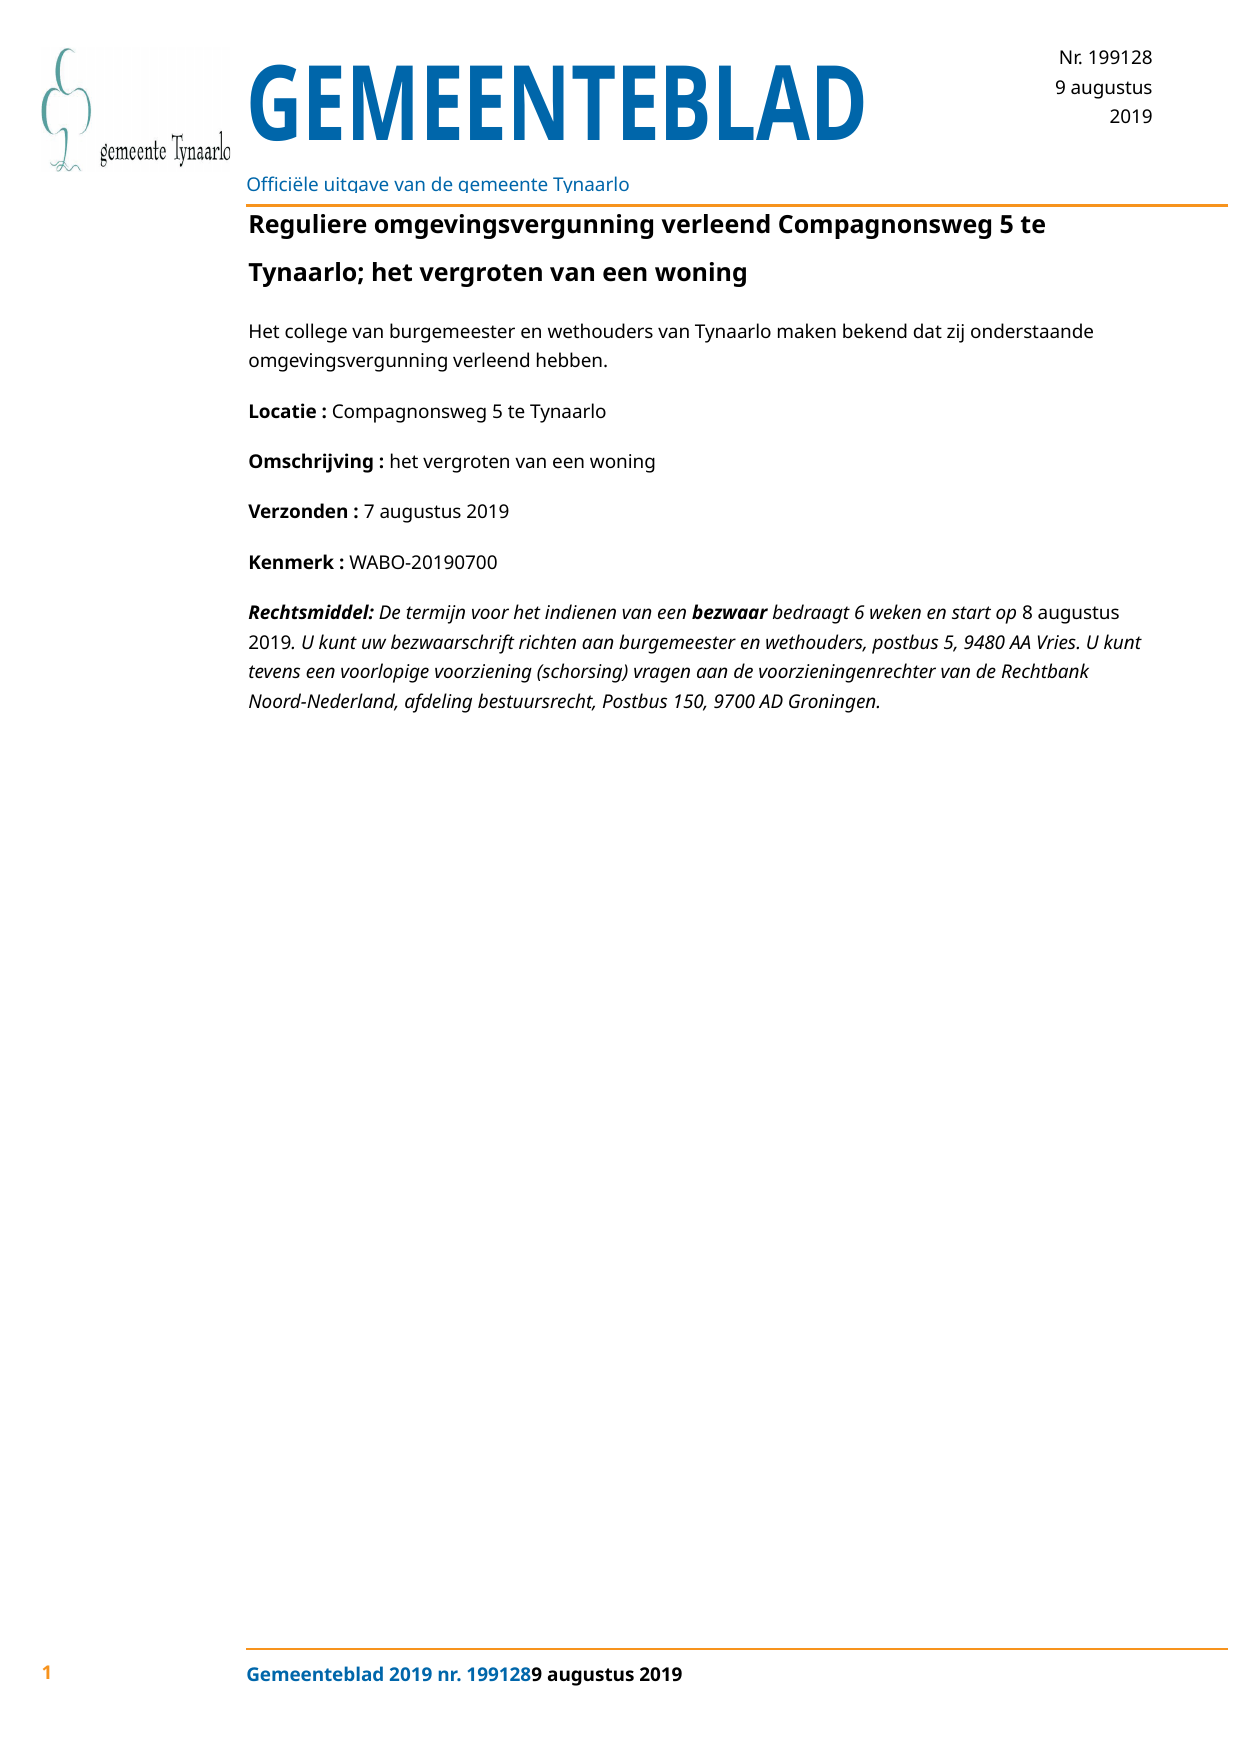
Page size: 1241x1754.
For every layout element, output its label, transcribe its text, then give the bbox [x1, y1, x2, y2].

text Kenmerk : WABO-20190700 [248, 549, 1152, 575]
text Verzonden : 7 augustus 2019 [248, 499, 1152, 524]
text Locatie : Compagnonsweg 5 te Tynaarlo [248, 398, 1152, 424]
text Rechtsmiddel: De termijn voor het indienen van een bezwaar bedraagt 6 weken en start op 8 augustus 2019. U kunt uw bezwaarschrift richten aan burgemeester en wethouders, postbus 5, 9480 AA Vries. U kunt tevens een voorlopige voorziening (schorsing) vragen aan de voorzieningenrechter van de Rechtbank Noord-Nederland, afdeling bestuursrecht, Postbus 150, 9700 AD Groningen. [248, 599, 1152, 714]
text Reguliere omgevingsvergunning verleend Compagnonsweg 5 te Tynaarlo; het vergroten van een woning [248, 207, 1152, 288]
picture [41, 47, 231, 172]
text Het college van burgemeester en wethouders van Tynaarlo maken bekend dat zij onderstaande omgevingsvergunning verleend hebben. [248, 318, 1152, 373]
text Omschrijving : het vergroten van een woning [248, 448, 1152, 474]
